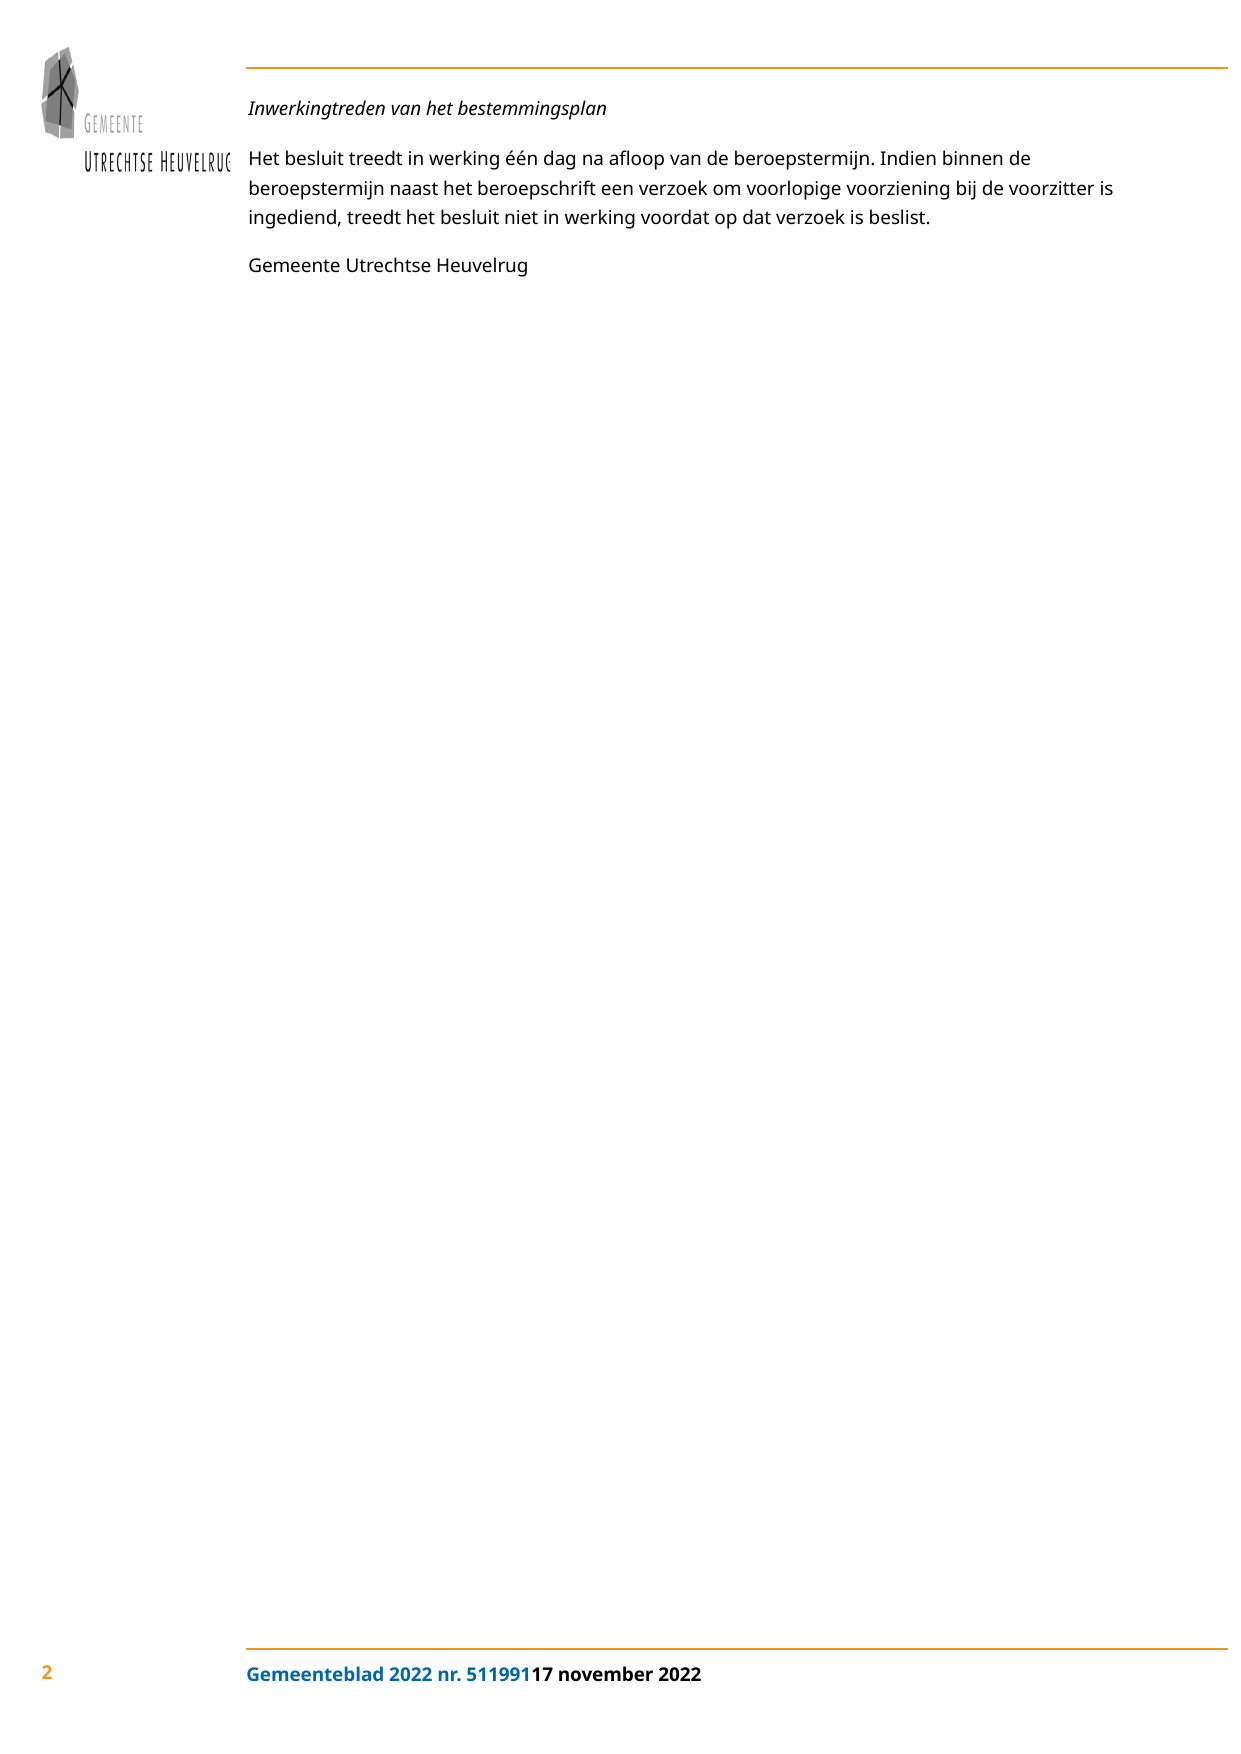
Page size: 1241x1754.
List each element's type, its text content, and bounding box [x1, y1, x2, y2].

text Het besluit treedt in werking één dag na afloop van de beroepstermijn. Indien binnen de beroepstermijn naast het beroepschrift een verzoek om voorlopige voorziening bij de voorzitter is ingediend, treedt het besluit niet in werking voordat op dat verzoek is beslist. [248, 145, 1152, 230]
text Gemeente Utrechtse Heuvelrug [248, 252, 1152, 278]
picture [41, 47, 231, 172]
text Inwerkingtreden van het bestemmingsplan [248, 95, 1152, 121]
